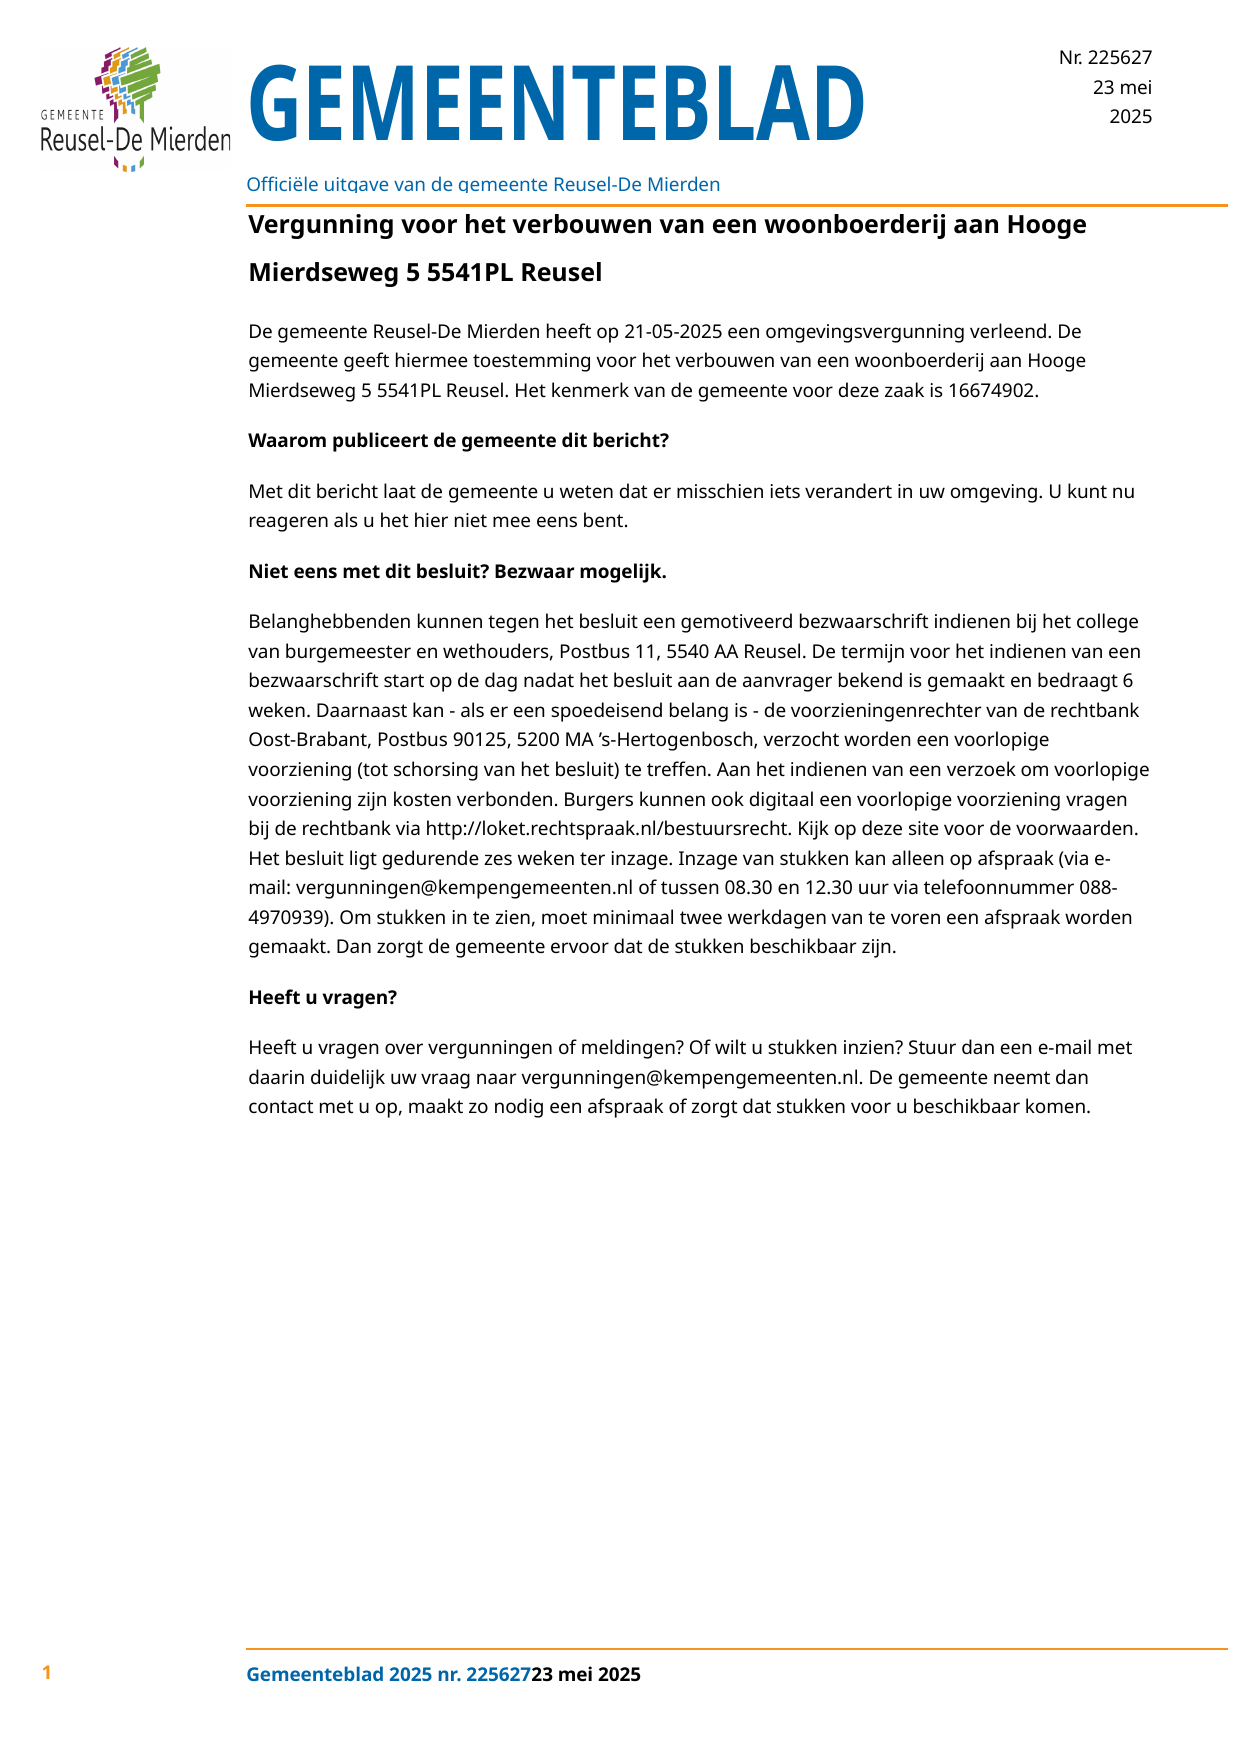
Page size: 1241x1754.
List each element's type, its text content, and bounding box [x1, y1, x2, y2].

text Belanghebbenden kunnen tegen het besluit een gemotiveerd bezwaarschrift indienen bij het college van burgemeester en wethouders, Postbus 11, 5540 AA Reusel. De termijn voor het indienen van een bezwaarschrift start op de dag nadat het besluit aan de aanvrager bekend is gemaakt en bedraagt 6 weken. Daarnaast kan - als er een spoedeisend belang is - de voorzieningenrechter van de rechtbank Oost-Brabant, Postbus 90125, 5200 MA ’s-Hertogenbosch, verzocht worden een voorlopige voorziening (tot schorsing van het besluit) te treffen. Aan het indienen van een verzoek om voorlopige voorziening zijn kosten verbonden. Burgers kunnen ook digitaal een voorlopige voorziening vragen bij de rechtbank via http://loket.rechtspraak.nl/bestuursrecht. Kijk op deze site voor de voorwaarden. Het besluit ligt gedurende zes weken ter inzage. Inzage van stukken kan alleen op afspraak (via e-mail: vergunningen@kempengemeenten.nl of tussen 08.30 en 12.30 uur via telefoonnummer 088-4970939). Om stukken in te zien, moet minimaal twee werkdagen van te voren een afspraak worden gemaakt. Dan zorgt de gemeente ervoor dat de stukken beschikbaar zijn. [248, 608, 1152, 959]
text Niet eens met dit besluit? Bezwaar mogelijk. [248, 558, 1152, 584]
text Met dit bericht laat de gemeente u weten dat er misschien iets verandert in uw omgeving. U kunt nu reageren als u het hier niet mee eens bent. [248, 478, 1152, 533]
text Waarom publiceert de gemeente dit bericht? [248, 427, 1152, 453]
text Heeft u vragen over vergunningen of meldingen? Of wilt u stukken inzien? Stuur dan een e-mail met daarin duidelijk uw vraag naar vergunningen@kempengemeenten.nl. De gemeente neemt dan contact met u op, maakt zo nodig een afspraak of zorgt dat stukken voor u beschikbaar komen. [248, 1034, 1152, 1119]
text De gemeente Reusel-De Mierden heeft op 21-05-2025 een omgevingsvergunning verleend. De gemeente geeft hiermee toestemming voor het verbouwen van een woonboerderij aan Hooge Mierdseweg 5 5541PL Reusel. Het kenmerk van de gemeente voor deze zaak is 16674902. [248, 318, 1152, 403]
picture [41, 47, 231, 172]
text Heeft u vragen? [248, 984, 1152, 1010]
text Vergunning voor het verbouwen van een woonboerderij aan Hooge Mierdseweg 5 5541PL Reusel [248, 207, 1152, 288]
